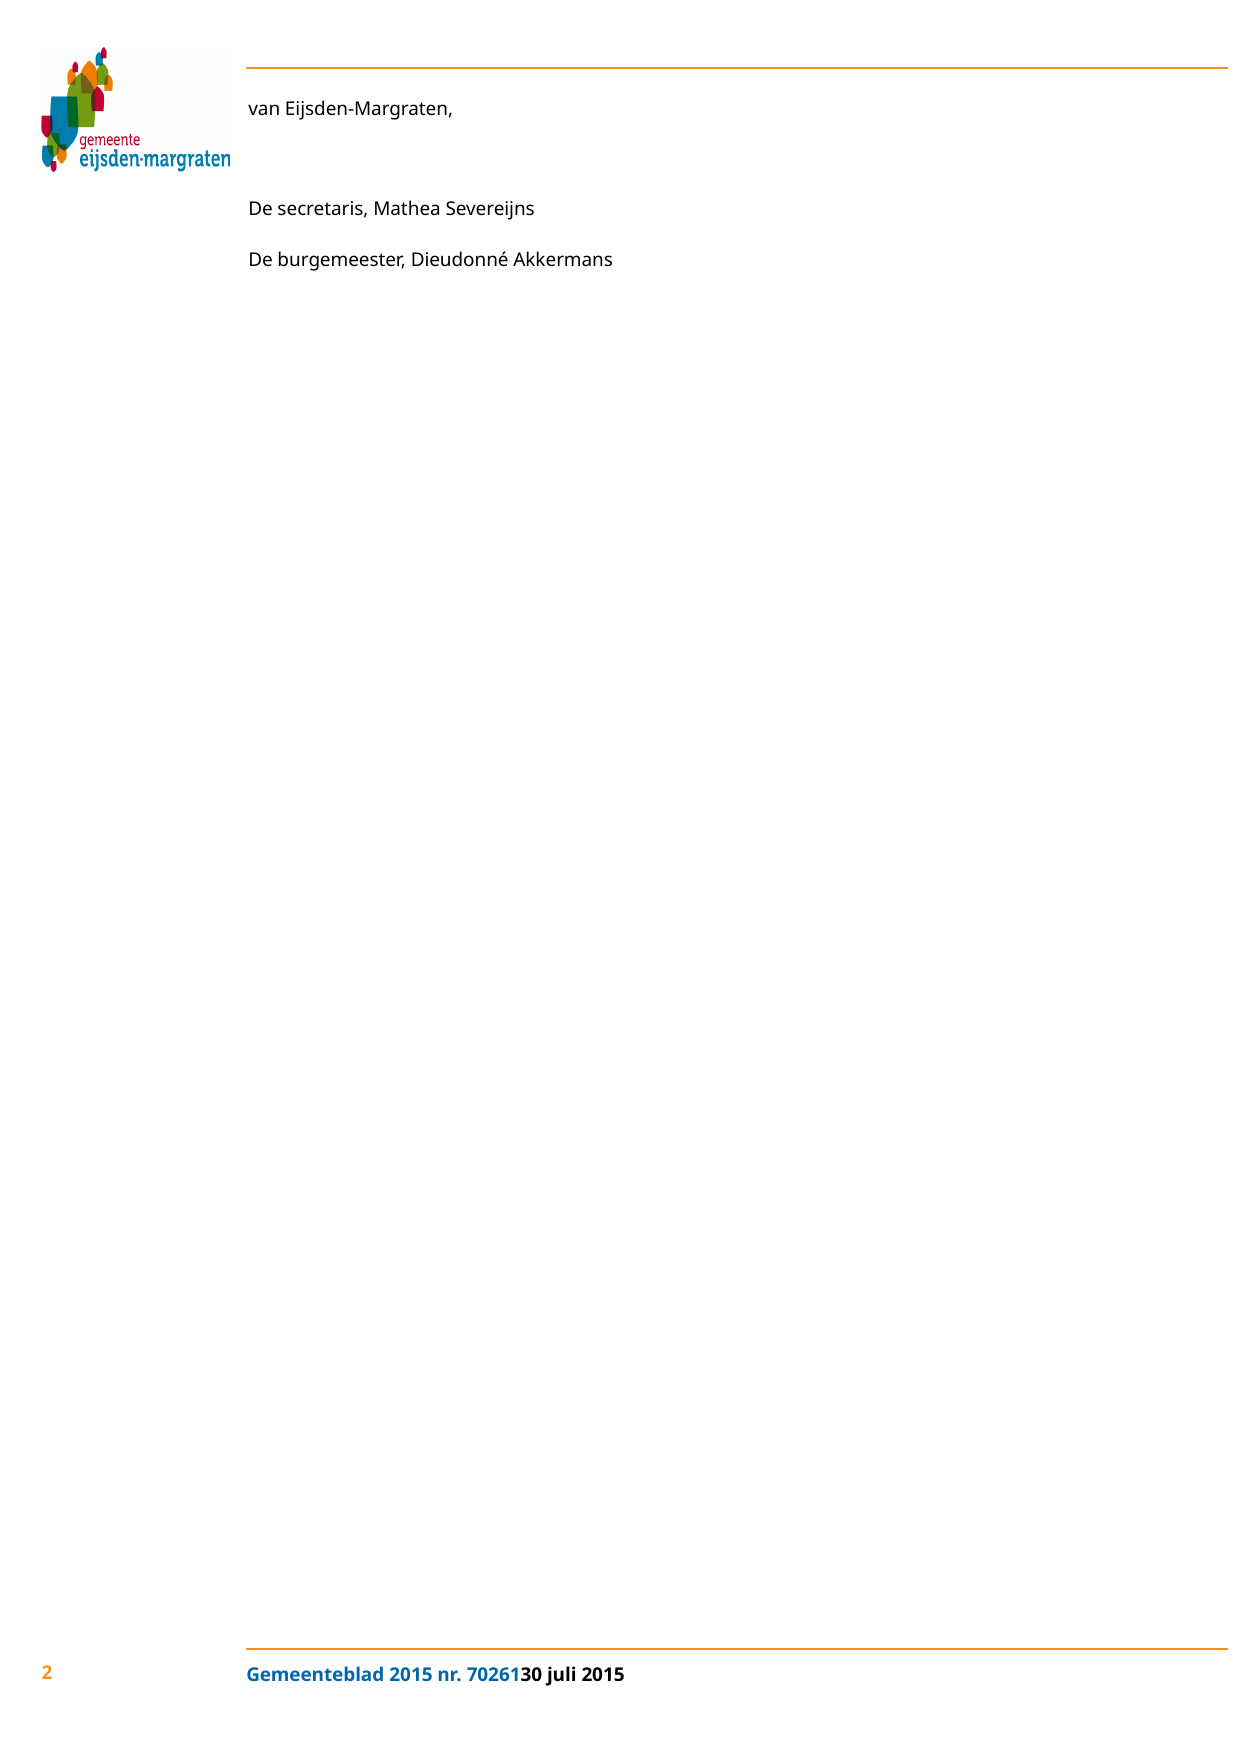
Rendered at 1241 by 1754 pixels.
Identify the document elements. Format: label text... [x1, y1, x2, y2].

text De burgemeester, Dieudonné Akkermans [248, 246, 1152, 272]
picture [41, 47, 231, 172]
text De secretaris, Mathea Severeijns [248, 196, 1152, 221]
text van Eijsden-Margraten, [248, 95, 1152, 121]
